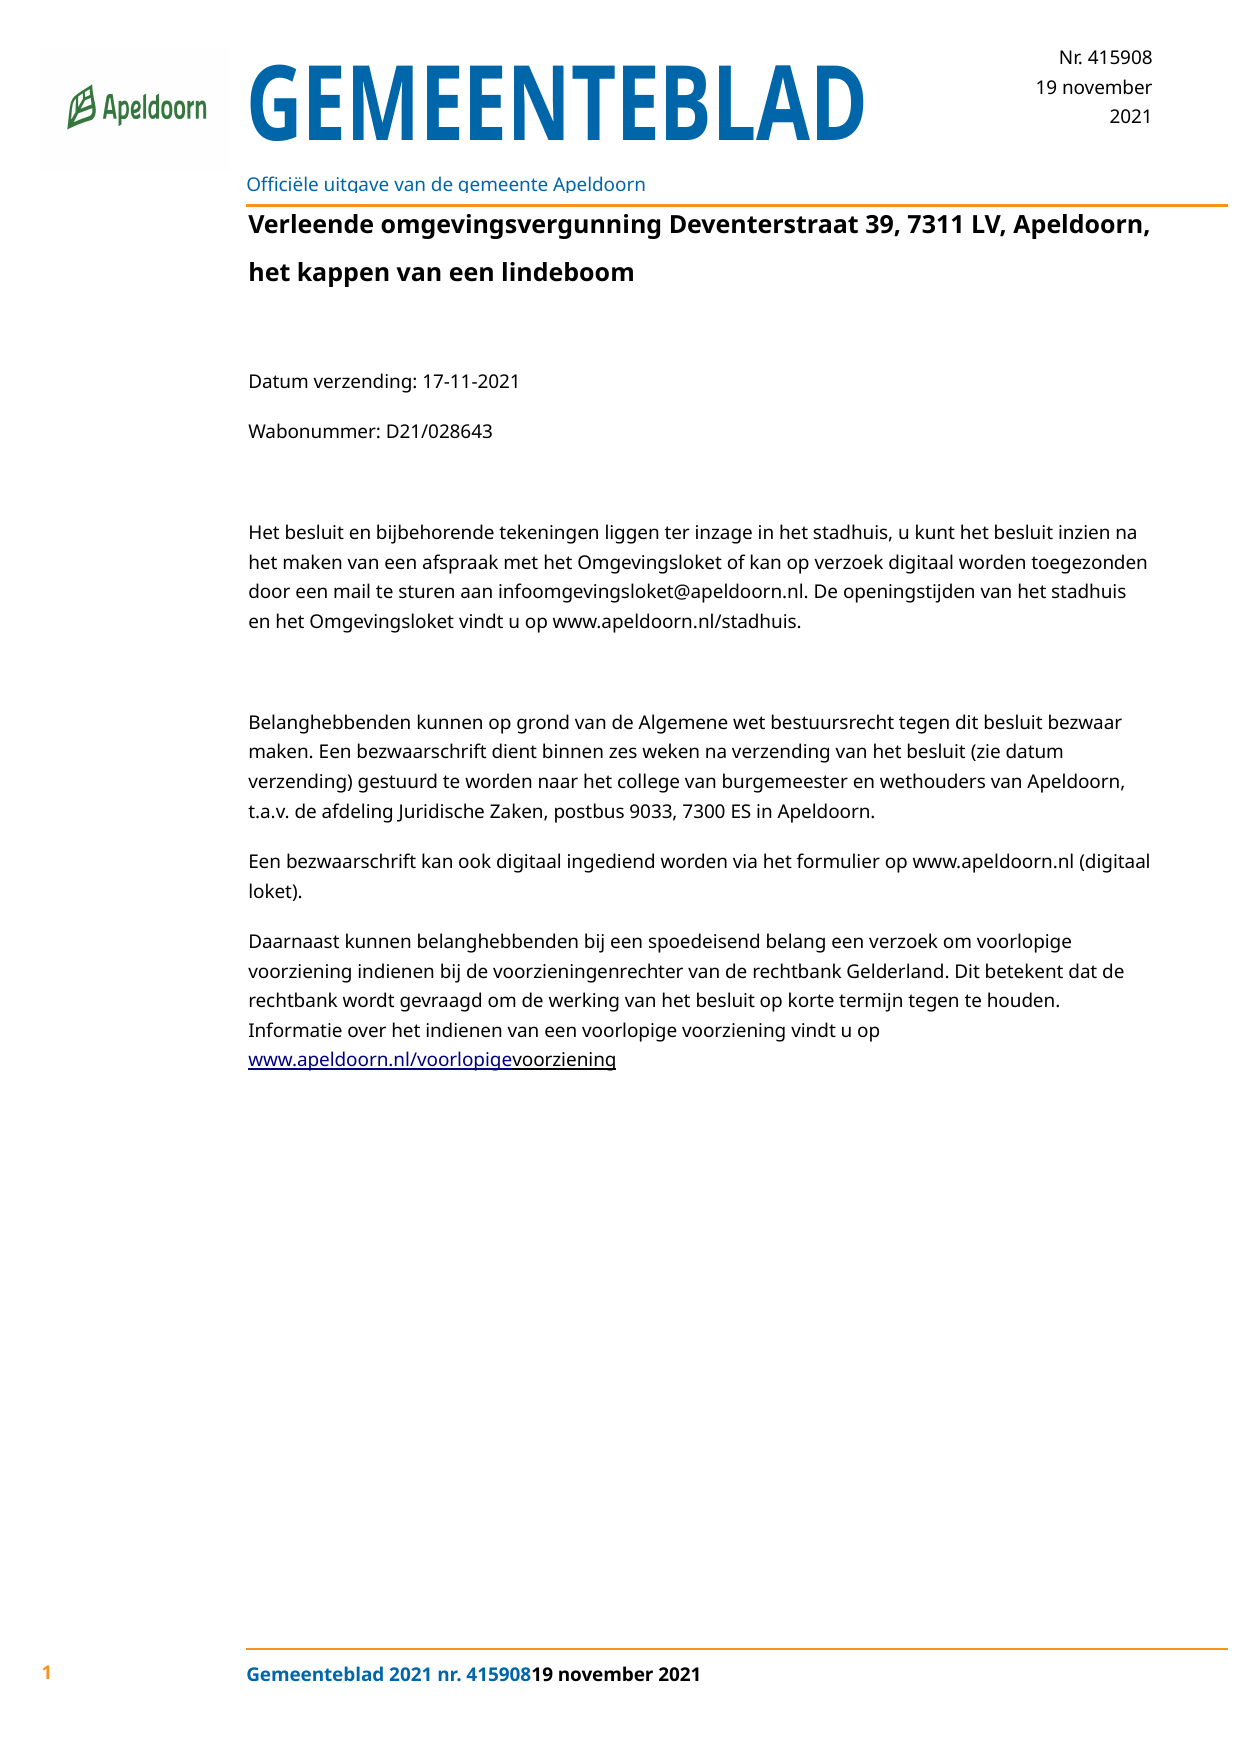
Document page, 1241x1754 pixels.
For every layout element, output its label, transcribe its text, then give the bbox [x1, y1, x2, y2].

text Belanghebbenden kunnen op grond van de Algemene wet bestuursrecht tegen dit besluit bezwaar maken. Een bezwaarschrift dient binnen zes weken na verzending van het besluit (zie datum verzending) gestuurd te worden naar het college van burgemeester en wethouders van Apeldoorn, t.a.v. de afdeling Juridische Zaken, postbus 9033, 7300 ES in Apeldoorn. [248, 709, 1152, 824]
text Verleende omgevingsvergunning Deventerstraat 39, 7311 LV, Apeldoorn, het kappen van een lindeboom [248, 207, 1152, 288]
text Een bezwaarschrift kan ook digitaal ingediend worden via het formulier op www.apeldoorn.nl (digitaal loket). [248, 848, 1152, 904]
text Wabonummer: D21/028643 [248, 419, 1152, 444]
picture [41, 47, 231, 172]
text Daarnaast kunnen belanghebbenden bij een spoedeisend belang een verzoek om voorlopige voorziening indienen bij de voorzieningenrechter van de rechtbank Gelderland. Dit betekent dat de rechtbank wordt gevraagd om de werking van het besluit op korte termijn tegen te houden. Informatie over het indienen van een voorlopige voorziening vindt u op www.apeldoorn.nl/voorlopigevoorziening [248, 928, 1152, 1072]
text Datum verzending: 17-11-2021 [248, 368, 1152, 394]
text Het besluit en bijbehorende tekeningen liggen ter inzage in het stadhuis, u kunt het besluit inzien na het maken van een afspraak met het Omgevingsloket of kan op verzoek digitaal worden toegezonden door een mail te sturen aan infoomgevingsloket@apeldoorn.nl. De openingstijden van het stadhuis en het Omgevingsloket vindt u op www.apeldoorn.nl/stadhuis. [248, 519, 1152, 634]
